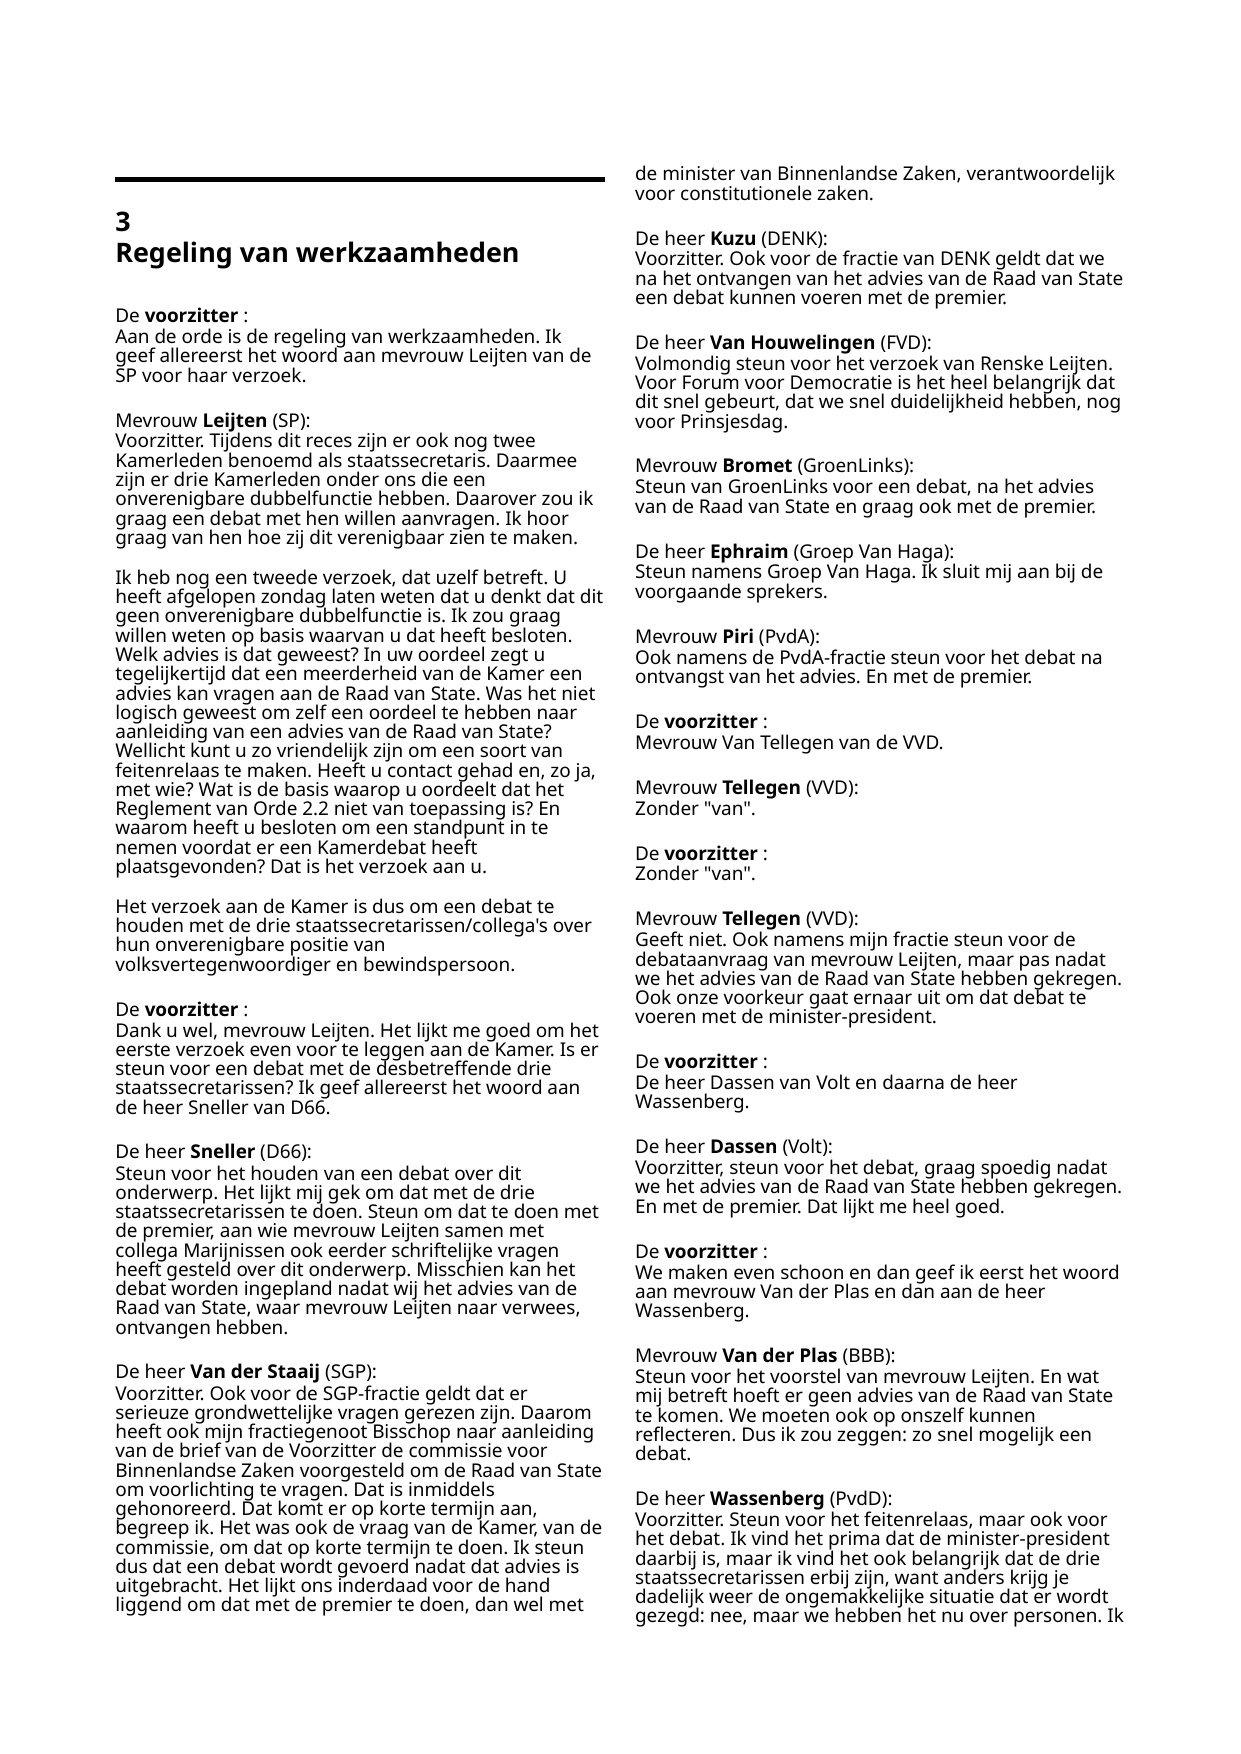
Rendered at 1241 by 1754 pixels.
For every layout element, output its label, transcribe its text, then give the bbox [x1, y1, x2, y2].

text De heer Sneller (D66): [115, 1139, 605, 1164]
text Mevrouw Van Tellegen van de VVD. [635, 734, 1125, 753]
text De heer Dassen (Volt): [635, 1133, 1125, 1159]
text De voorzitter : [635, 708, 1125, 734]
text Ik heb nog een tweede verzoek, dat uzelf betreft. U heeft afgelopen zondag laten weten dat u denkt dat dit geen onverenigbare dubbelfunctie is. Ik zou graag willen weten op basis waarvan u dat heeft besloten. Welk advies is dat geweest? In uw oordeel zegt u tegelijkertijd dat een meerderheid van de Kamer een advies kan vragen aan de Raad van State. Was het niet logisch geweest om zelf een oordeel te hebben naar aanleiding van een advies van de Raad van State? Wellicht kunt u zo vriendelijk zijn om een soort van feitenrelaas te maken. Heeft u contact gehad en, zo ja, met wie? Wat is de basis waarop u oordeelt dat het Reglement van Orde 2.2 niet van toepassing is? En waarom heeft u besloten om een standpunt in te nemen voordat er een Kamerdebat heeft plaatsgevonden? Dat is het verzoek aan u. [115, 569, 605, 877]
text Steun voor het houden van een debat over dit onderwerp. Het lijkt mij gek om dat met de drie staatssecretarissen te doen. Steun om dat te doen met de premier, aan wie mevrouw Leijten samen met collega Marijnissen ook eerder schriftelijke vragen heeft gesteld over dit onderwerp. Misschien kan het debat worden ingepland nadat wij het advies van de Raad van State, waar mevrouw Leijten naar verwees, ontvangen hebben. [115, 1164, 605, 1338]
text Aan de orde is de regeling van werkzaamheden. Ik geef allereerst het woord aan mevrouw Leijten van de SP voor haar verzoek. [115, 328, 605, 386]
text Mevrouw Tellegen (VVD): [635, 906, 1125, 931]
text De heer Van der Staaij (SGP): [115, 1359, 605, 1384]
text 3 [115, 203, 605, 239]
text De voorzitter : [635, 1238, 1125, 1264]
text De voorzitter : [115, 996, 605, 1022]
text Voorzitter. Ook voor de fractie van DENK geldt dat we na het ontvangen van het advies van de Raad van State een debat kunnen voeren met de premier. [635, 250, 1125, 308]
text De heer Van Houwelingen (FVD): [635, 329, 1125, 355]
text De heer Wassenberg (PvdD): [635, 1485, 1125, 1511]
text Mevrouw Bromet (GroenLinks): [635, 453, 1125, 478]
text Mevrouw Van der Plas (BBB): [635, 1342, 1125, 1368]
text Dank u wel, mevrouw Leijten. Het lijkt me goed om het eerste verzoek even voor te leggen aan de Kamer. Is er steun voor een debat met de desbetreffende drie staatssecretarissen? Ik geef allereerst het woord aan de heer Sneller van D66. [115, 1022, 605, 1118]
text De voorzitter : [635, 1048, 1125, 1074]
text Zonder "van". [635, 865, 1125, 885]
text De heer Kuzu (DENK): [635, 225, 1125, 250]
text Mevrouw Tellegen (VVD): [635, 774, 1125, 799]
text Zonder "van". [635, 799, 1125, 819]
text Steun voor het voorstel van mevrouw Leijten. En wat mij betreft hoeft er geen advies van de Raad van State te komen. We moeten ook op onszelf kunnen reflecteren. Dus ik zou zeggen: zo snel mogelijk een debat. [635, 1368, 1125, 1464]
text De heer Dassen van Volt en daarna de heer Wassenberg. [635, 1074, 1125, 1113]
text de minister van Binnenlandse Zaken, verantwoordelijk voor constitutionele zaken. [635, 165, 1125, 204]
text Het verzoek aan de Kamer is dus om een debat te houden met de drie staatssecretarissen/collega's over hun onverenigbare positie van volksvertegenwoordiger en bewindspersoon. [115, 898, 605, 975]
text Mevrouw Leijten (SP): [115, 407, 605, 432]
text Regeling van werkzaamheden [115, 239, 605, 283]
text Geeft niet. Ook namens mijn fractie steun voor de debataanvraag van mevrouw Leijten, maar pas nadat we het advies van de Raad van State hebben gekregen. Ook onze voorkeur gaat ernaar uit om dat debat te voeren met de minister-president. [635, 931, 1125, 1028]
text Voorzitter. Steun voor het feitenrelaas, maar ook voor het debat. Ik vind het prima dat de minister-president daarbij is, maar ik vind het ook belangrijk dat de drie staatssecretarissen erbij zijn, want anders krijg je dadelijk weer de ongemakkelijke situatie dat er wordt gezegd: nee, maar we hebben het nu over personen. Ik [635, 1511, 1125, 1627]
text Ook namens de PvdA-fractie steun voor het debat na ontvangst van het advies. En met de premier. [635, 649, 1125, 687]
text Voorzitter, steun voor het debat, graag spoedig nadat we het advies van de Raad van State hebben gekregen. En met de premier. Dat lijkt me heel goed. [635, 1159, 1125, 1217]
text Steun van GroenLinks voor een debat, na het advies van de Raad van State en graag ook met de premier. [635, 478, 1125, 517]
text De heer Ephraim (Groep Van Haga): [635, 538, 1125, 563]
text De voorzitter : [635, 840, 1125, 865]
text Mevrouw Piri (PvdA): [635, 623, 1125, 649]
text Voorzitter. Tijdens dit reces zijn er ook nog twee Kamerleden benoemd als staatssecretaris. Daarmee zijn er drie Kamerleden onder ons die een onverenigbare dubbelfunctie hebben. Daarover zou ik graag een debat met hen willen aanvragen. Ik hoor graag van hen hoe zij dit verenigbaar zien te maken. [115, 432, 605, 548]
text Volmondig steun voor het verzoek van Renske Leijten. Voor Forum voor Democratie is het heel belangrijk dat dit snel gebeurt, dat we snel duidelijkheid hebben, nog voor Prinsjesdag. [635, 355, 1125, 432]
text We maken even schoon en dan geef ik eerst het woord aan mevrouw Van der Plas en dan aan de heer Wassenberg. [635, 1264, 1125, 1321]
text Voorzitter. Ook voor de SGP-fractie geldt dat er serieuze grondwettelijke vragen gerezen zijn. Daarom heeft ook mijn fractiegenoot Bisschop naar aanleiding van de brief van de Voorzitter de commissie voor Binnenlandse Zaken voorgesteld om de Raad van State om voorlichting te vragen. Dat is inmiddels gehonoreerd. Dat komt er op korte termijn aan, begreep ik. Het was ook de vraag van de Kamer, van de commissie, om dat op korte termijn te doen. Ik steun dus dat een debat wordt gevoerd nadat dat advies is uitgebracht. Het lijkt ons inderdaad voor de hand liggend om dat met de premier te doen, dan wel met [115, 1384, 605, 1616]
text De voorzitter : [115, 302, 605, 328]
text Steun namens Groep Van Haga. Ik sluit mij aan bij de voorgaande sprekers. [635, 563, 1125, 602]
